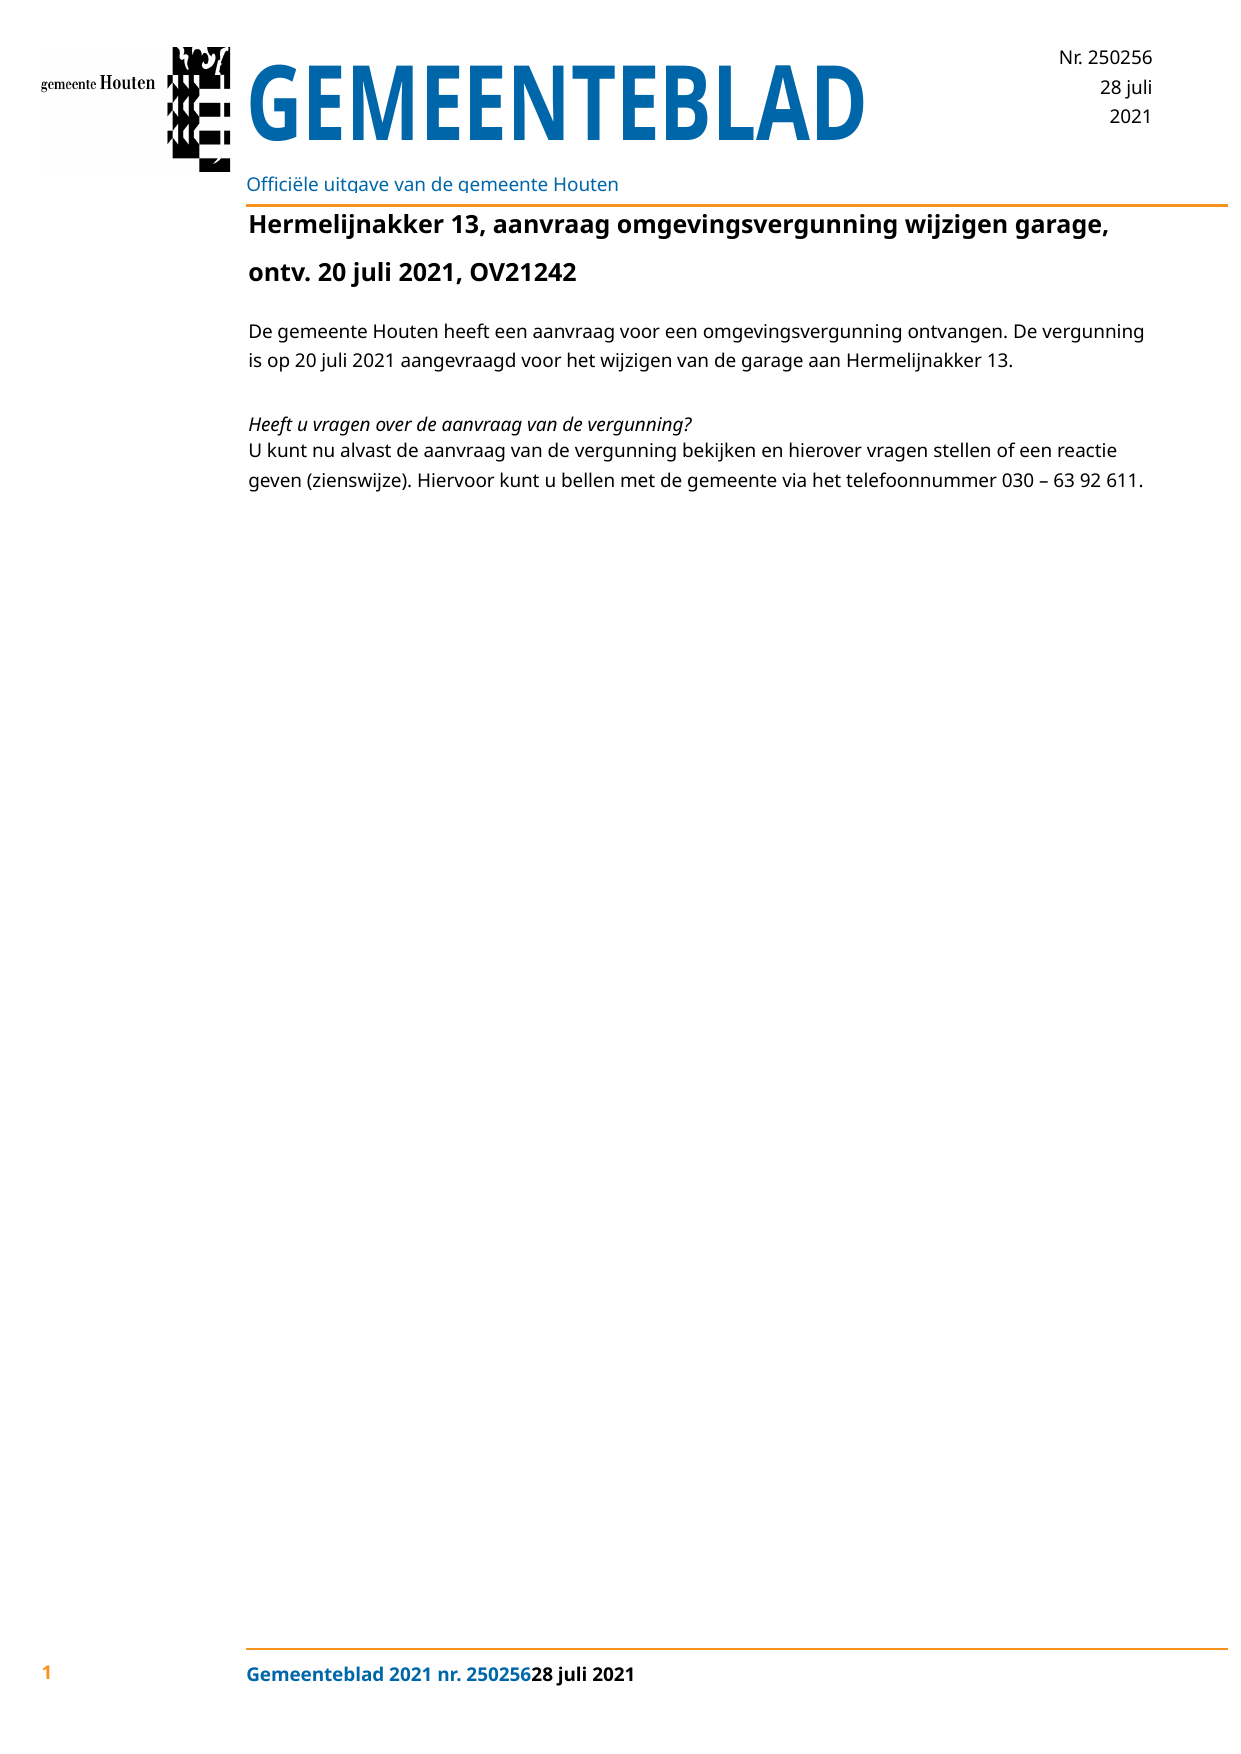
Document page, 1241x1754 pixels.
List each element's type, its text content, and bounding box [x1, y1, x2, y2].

picture [41, 47, 231, 172]
text De gemeente Houten heeft een aanvraag voor een omgevingsvergunning ontvangen. De vergunning is op 20 juli 2021 aangevraagd voor het wijzigen van de garage aan Hermelijnakker 13. [248, 318, 1152, 373]
text Heeft u vragen over de aanvraag van de vergunning? [248, 411, 1152, 437]
text U kunt nu alvast de aanvraag van de vergunning bekijken en hierover vragen stellen of een reactie geven (zienswijze). Hiervoor kunt u bellen met de gemeente via het telefoonnummer 030 – 63 92 611. [248, 437, 1152, 492]
text Hermelijnakker 13, aanvraag omgevingsvergunning wijzigen garage, ontv. 20 juli 2021, OV21242 [248, 207, 1152, 288]
